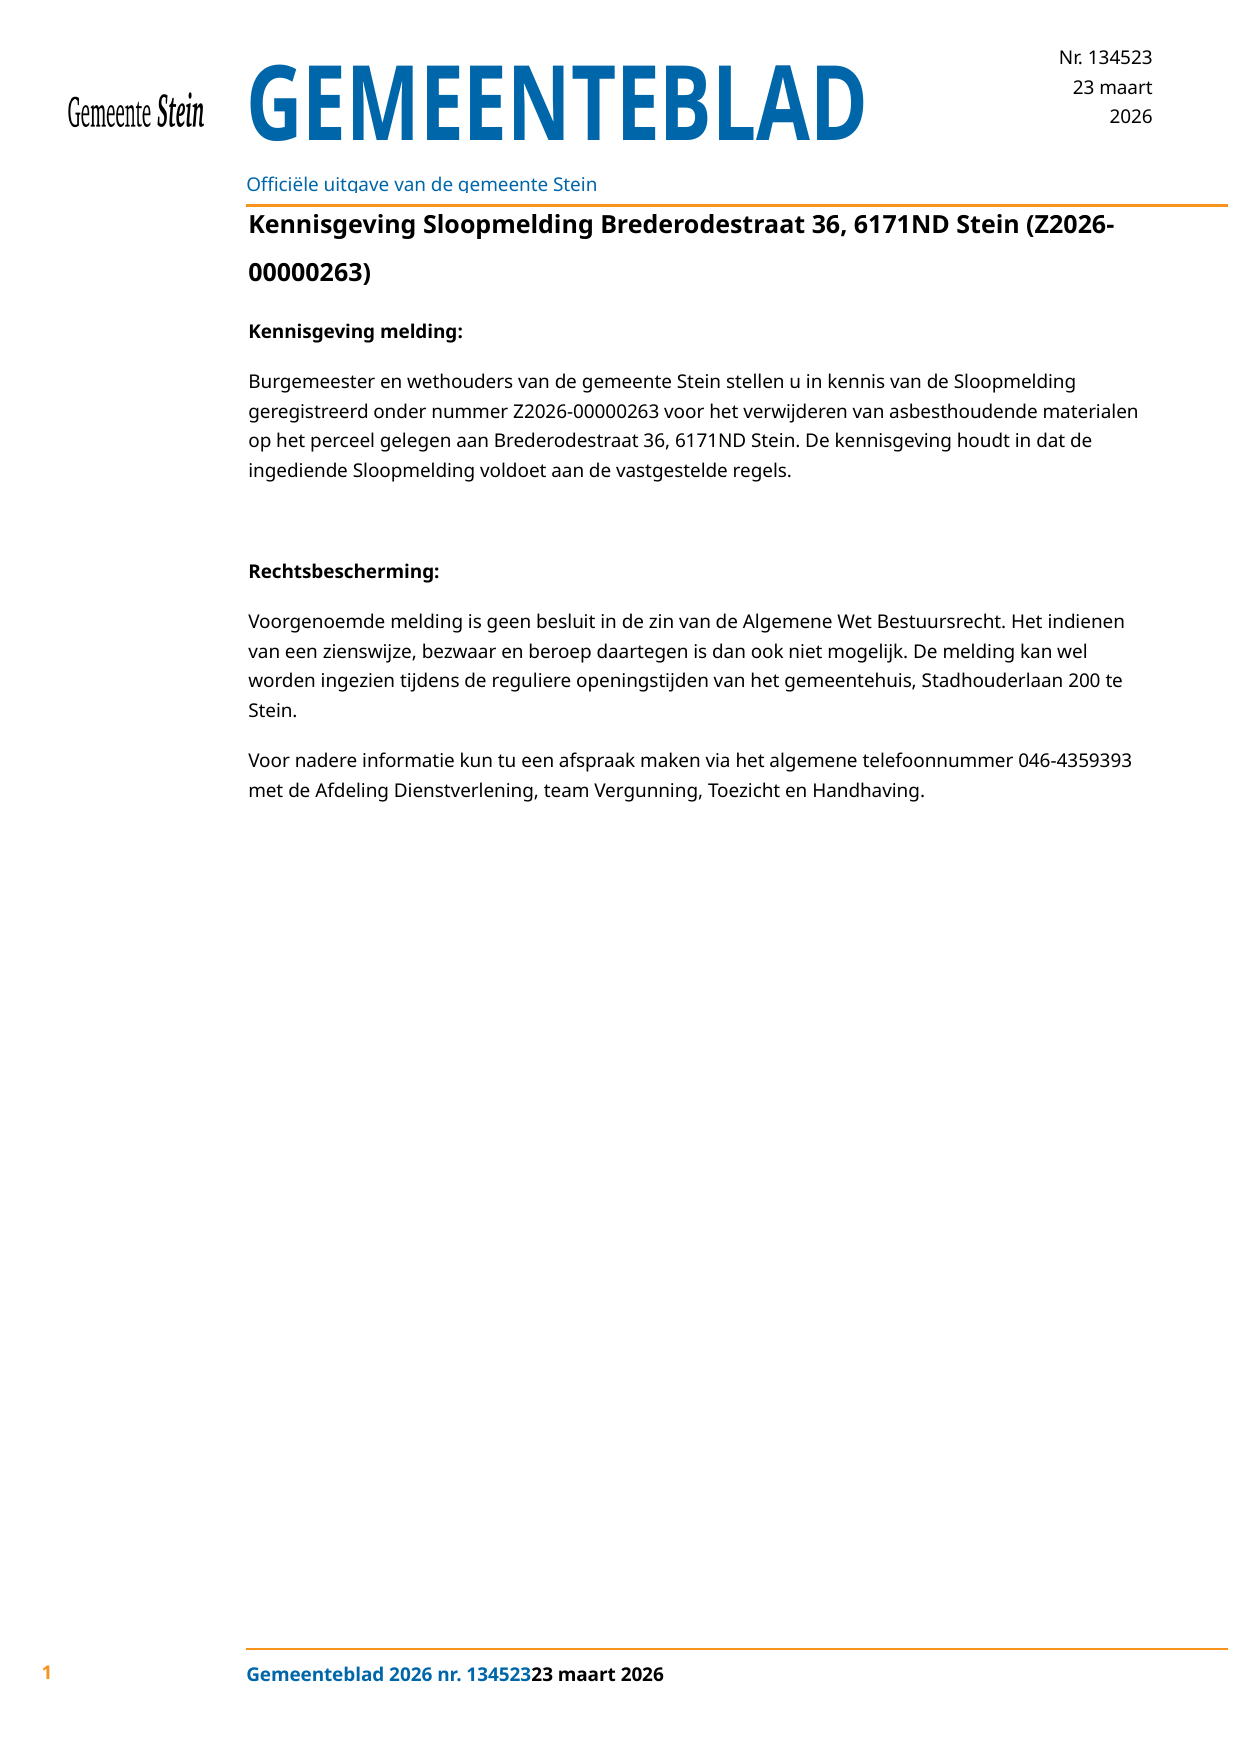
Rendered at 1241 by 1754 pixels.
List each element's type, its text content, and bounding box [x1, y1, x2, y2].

picture [41, 47, 231, 172]
text Voorgenoemde melding is geen besluit in de zin van de Algemene Wet Bestuursrecht. Het indienen van een zienswijze, bezwaar en beroep daartegen is dan ook niet mogelijk. De melding kan wel worden ingezien tijdens de reguliere openingstijden van het gemeentehuis, Stadhouderlaan 200 te Stein. [248, 608, 1152, 723]
text Rechtsbescherming: [248, 558, 1152, 584]
text Voor nadere informatie kun tu een afspraak maken via het algemene telefoonnummer 046-4359393 met de Afdeling Dienstverlening, team Vergunning, Toezicht en Handhaving. [248, 747, 1152, 803]
text Kennisgeving Sloopmelding Brederodestraat 36, 6171ND Stein (Z2026-00000263) [248, 207, 1152, 288]
text Burgemeester en wethouders van de gemeente Stein stellen u in kennis van de Sloopmelding geregistreerd onder nummer Z2026-00000263 voor het verwijderen van asbesthoudende materialen op het perceel gelegen aan Brederodestraat 36, 6171ND Stein. De kennisgeving houdt in dat de ingediende Sloopmelding voldoet aan de vastgestelde regels. [248, 368, 1152, 483]
text Kennisgeving melding: [248, 318, 1152, 344]
